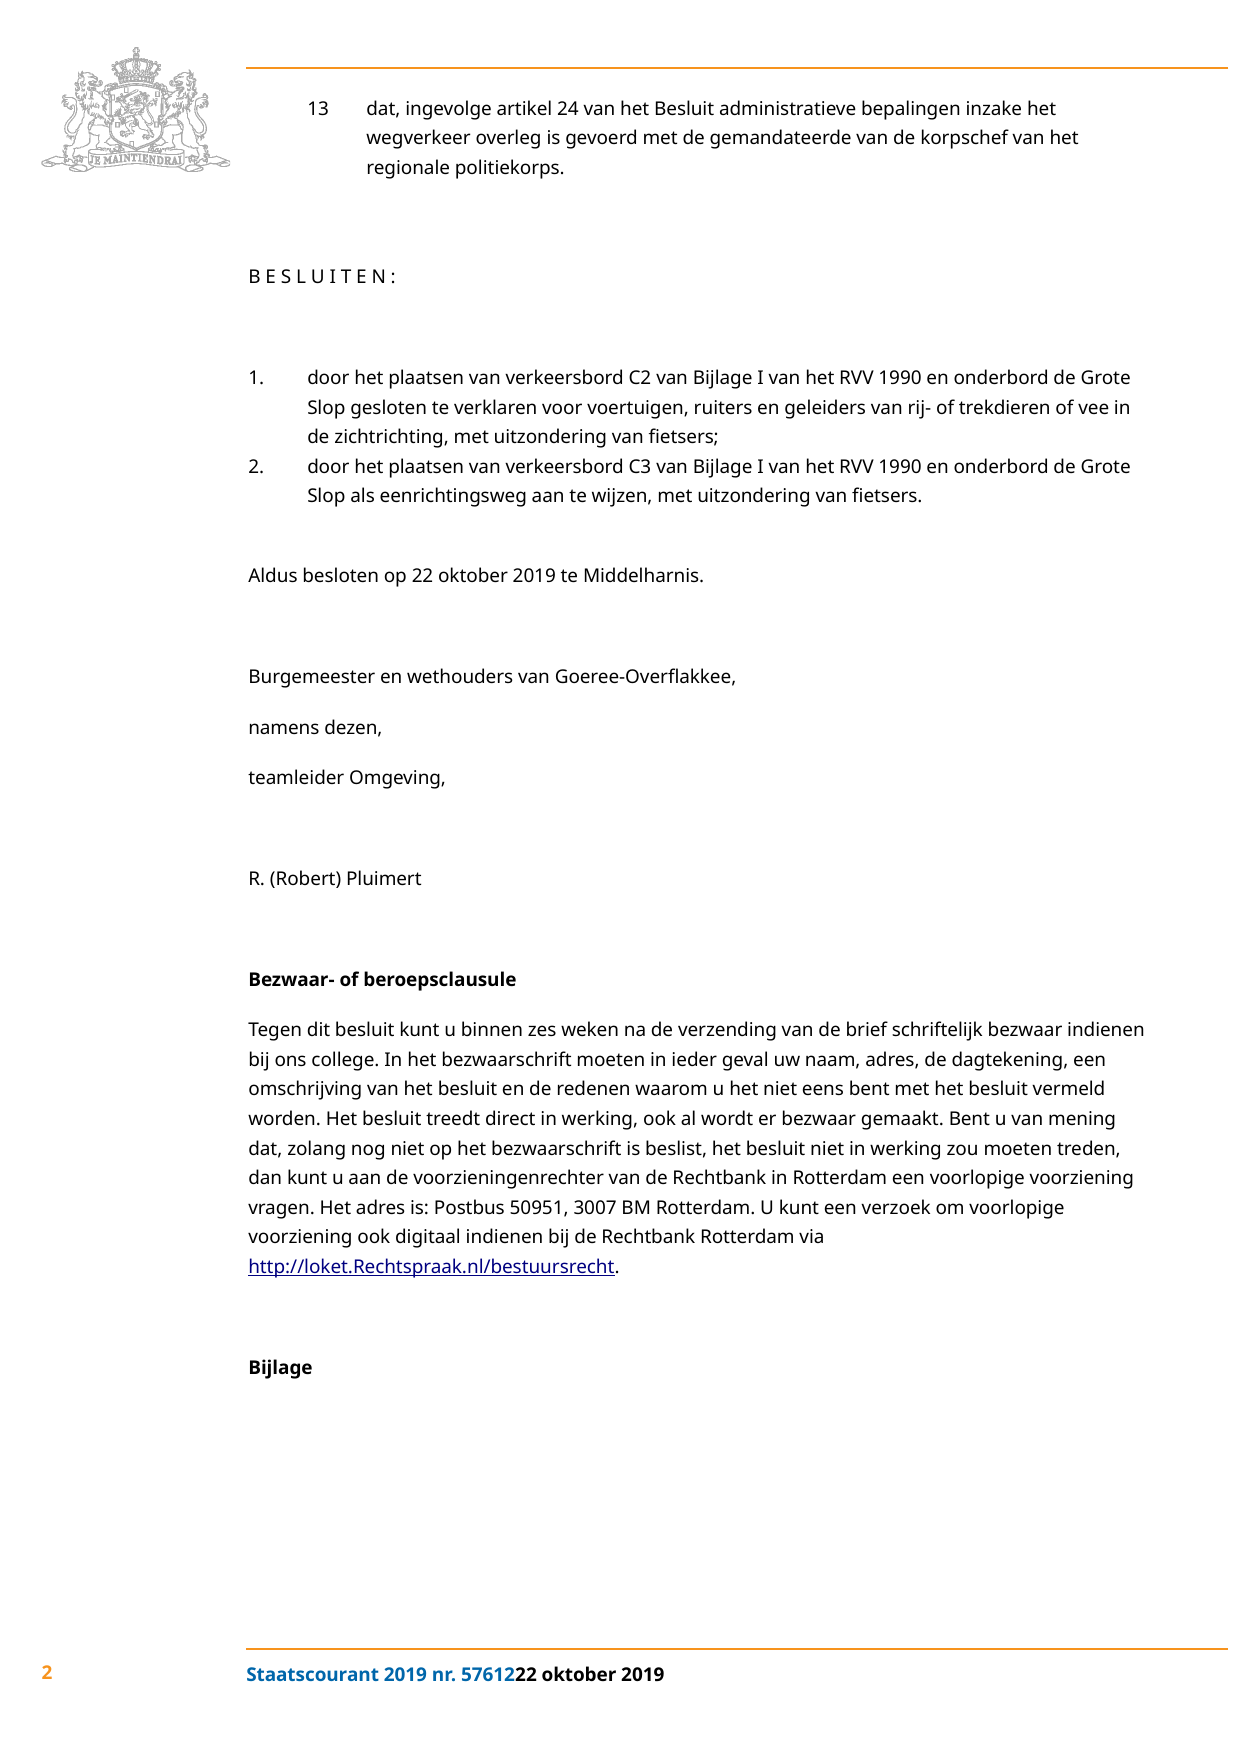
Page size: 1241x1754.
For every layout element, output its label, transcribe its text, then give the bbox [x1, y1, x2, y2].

text Bezwaar- of beroepsclausule [248, 966, 1152, 992]
list door het plaatsen van verkeersbord C3 van Bijlage I van het RVV 1990 en onderbord de Grote Slop als eenrichtingsweg aan te wijzen, met uitzondering van fietsers. [248, 453, 1152, 508]
list door het plaatsen van verkeersbord C2 van Bijlage I van het RVV 1990 en onderbord de Grote Slop gesloten te verklaren voor voertuigen, ruiters en geleiders van rij- of trekdieren of vee in de zichtrichting, met uitzondering van fietsers; [248, 364, 1152, 449]
text Aldus besloten op 22 oktober 2019 te Middelharnis. [248, 563, 1152, 588]
picture [41, 47, 231, 172]
text Tegen dit besluit kunt u binnen zes weken na de verzending van de brief schriftelijk bezwaar indienen bij ons college. In het bezwaarschrift moeten in ieder geval uw naam, adres, de dagtekening, een omschrijving van het besluit en de redenen waarom u het niet eens bent met het besluit vermeld worden. Het besluit treedt direct in werking, ook al wordt er bezwaar gemaakt. Bent u van mening dat, zolang nog niet op het bezwaarschrift is beslist, het besluit niet in werking zou moeten treden, dan kunt u aan de voorzieningenrechter van de Rechtbank in Rotterdam een voorlopige voorziening vragen. Het adres is: Postbus 50951, 3007 BM Rotterdam. U kunt een verzoek om voorlopige voorziening ook digitaal indienen bij de Rechtbank Rotterdam via http://loket.Rechtspraak.nl/bestuursrecht. [248, 1016, 1152, 1279]
text R. (Robert) Pluimert [248, 865, 1152, 891]
text Bijlage [248, 1354, 1152, 1380]
text Burgemeester en wethouders van Goeree-Overflakkee, [248, 663, 1152, 689]
list dat, ingevolge artikel 24 van het Besluit administratieve bepalingen inzake het wegverkeer overleg is gevoerd met de gemandateerde van de korpschef van het regionale politiekorps. [307, 95, 1152, 180]
text namens dezen, [248, 714, 1152, 740]
text B E S L U I T E N : [248, 263, 1152, 289]
text teamleider Omgeving, [248, 764, 1152, 790]
